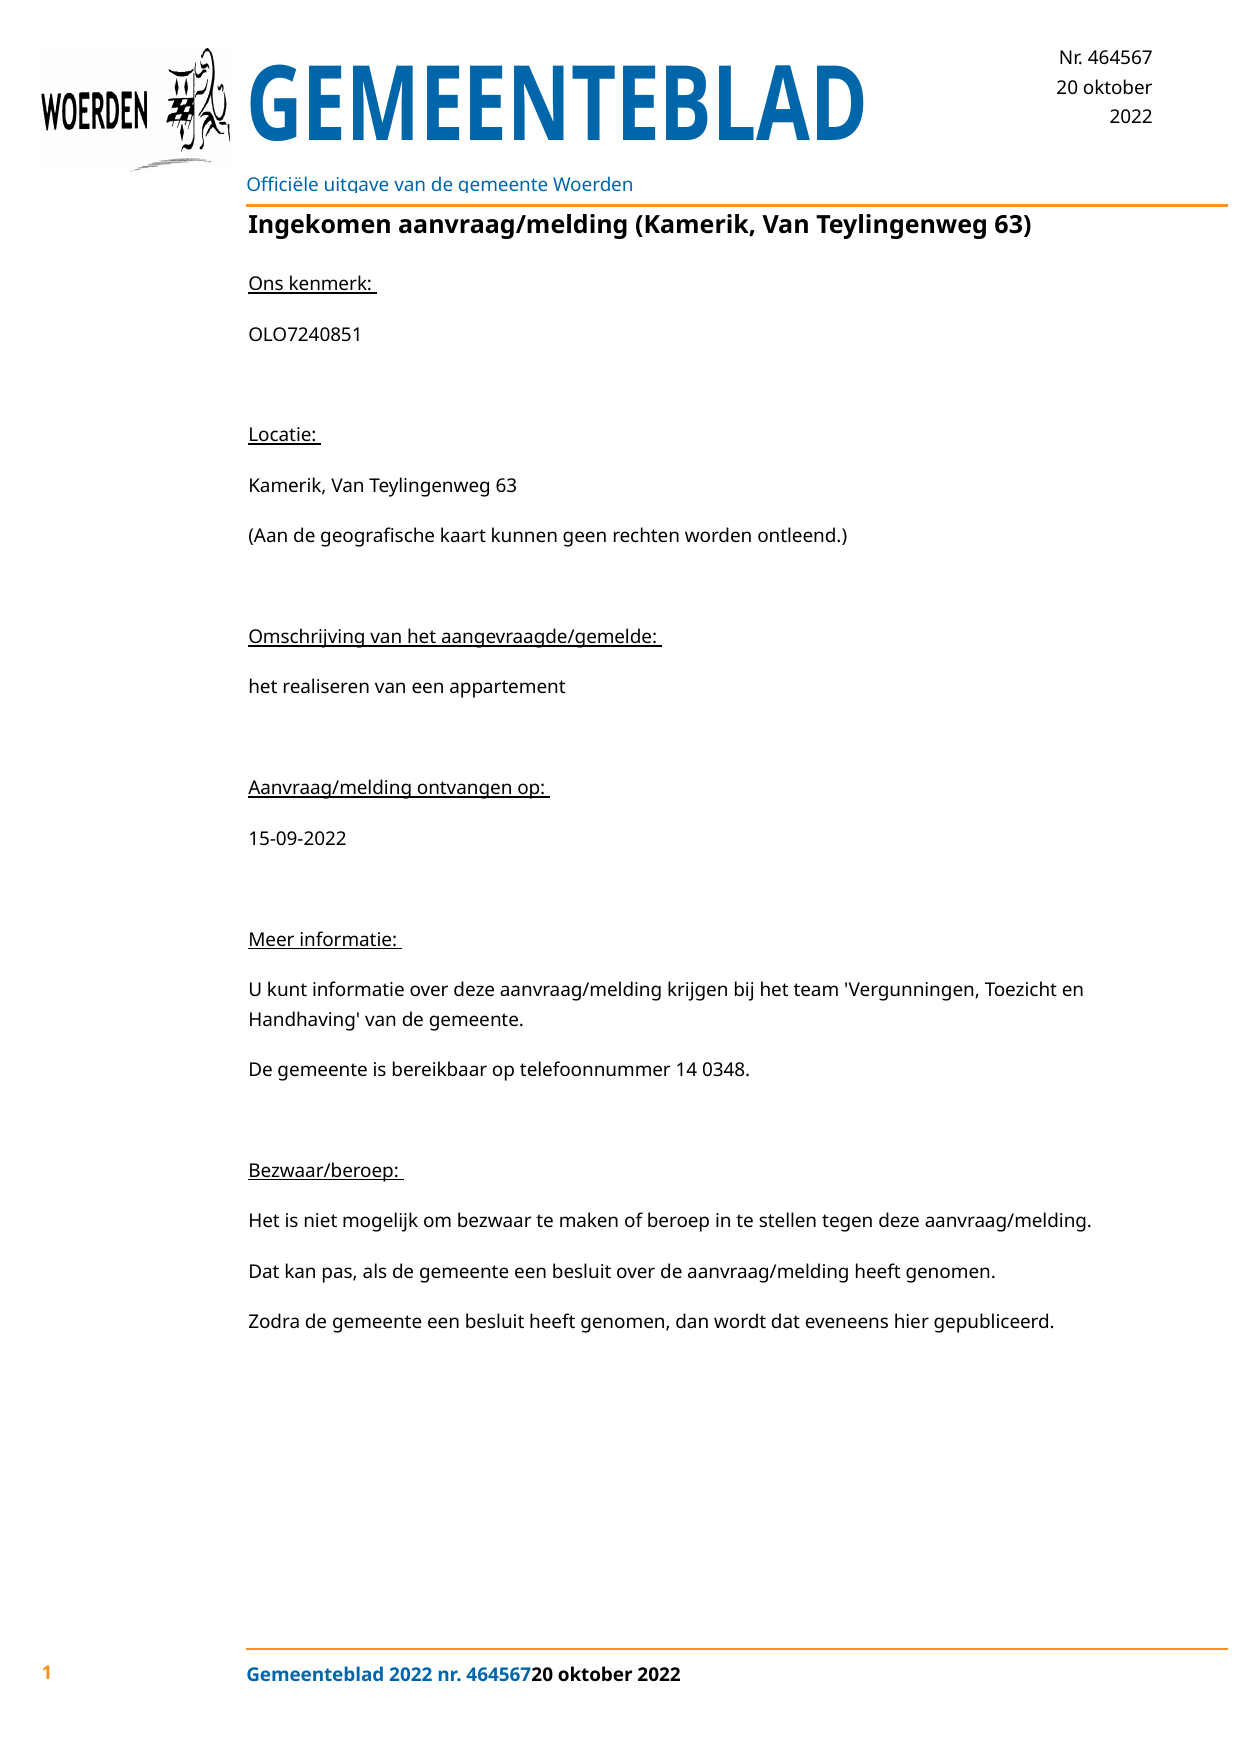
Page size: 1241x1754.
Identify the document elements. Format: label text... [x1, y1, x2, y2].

text De gemeente is bereikbaar op telefoonnummer 14 0348. [248, 1056, 1152, 1082]
text Het is niet mogelijk om bezwaar te maken of beroep in te stellen tegen deze aanvraag/melding. [248, 1207, 1152, 1233]
text Locatie: [248, 422, 1152, 447]
text Kamerik, Van Teylingenweg 63 [248, 472, 1152, 498]
text 15-09-2022 [248, 825, 1152, 851]
text Meer informatie: [248, 926, 1152, 951]
text Dat kan pas, als de gemeente een besluit over de aanvraag/melding heeft genomen. [248, 1258, 1152, 1283]
text OLO7240851 [248, 321, 1152, 346]
text Omschrijving van het aangevraagde/gemelde: [248, 623, 1152, 649]
text (Aan de geografische kaart kunnen geen rechten worden ontleend.) [248, 522, 1152, 548]
text Ingekomen aanvraag/melding (Kamerik, Van Teylingenweg 63) [248, 207, 1152, 241]
picture [41, 47, 231, 172]
text U kunt informatie over deze aanvraag/melding krijgen bij het team 'Vergunningen, Toezicht en Handhaving' van de gemeente. [248, 976, 1152, 1031]
text Zodra de gemeente een besluit heeft genomen, dan wordt dat eveneens hier gepubliceerd. [248, 1308, 1152, 1334]
text Ons kenmerk: [248, 270, 1152, 296]
text het realiseren van een appartement [248, 674, 1152, 699]
text Bezwaar/beroep: [248, 1157, 1152, 1183]
text Aanvraag/melding ontvangen op: [248, 774, 1152, 800]
